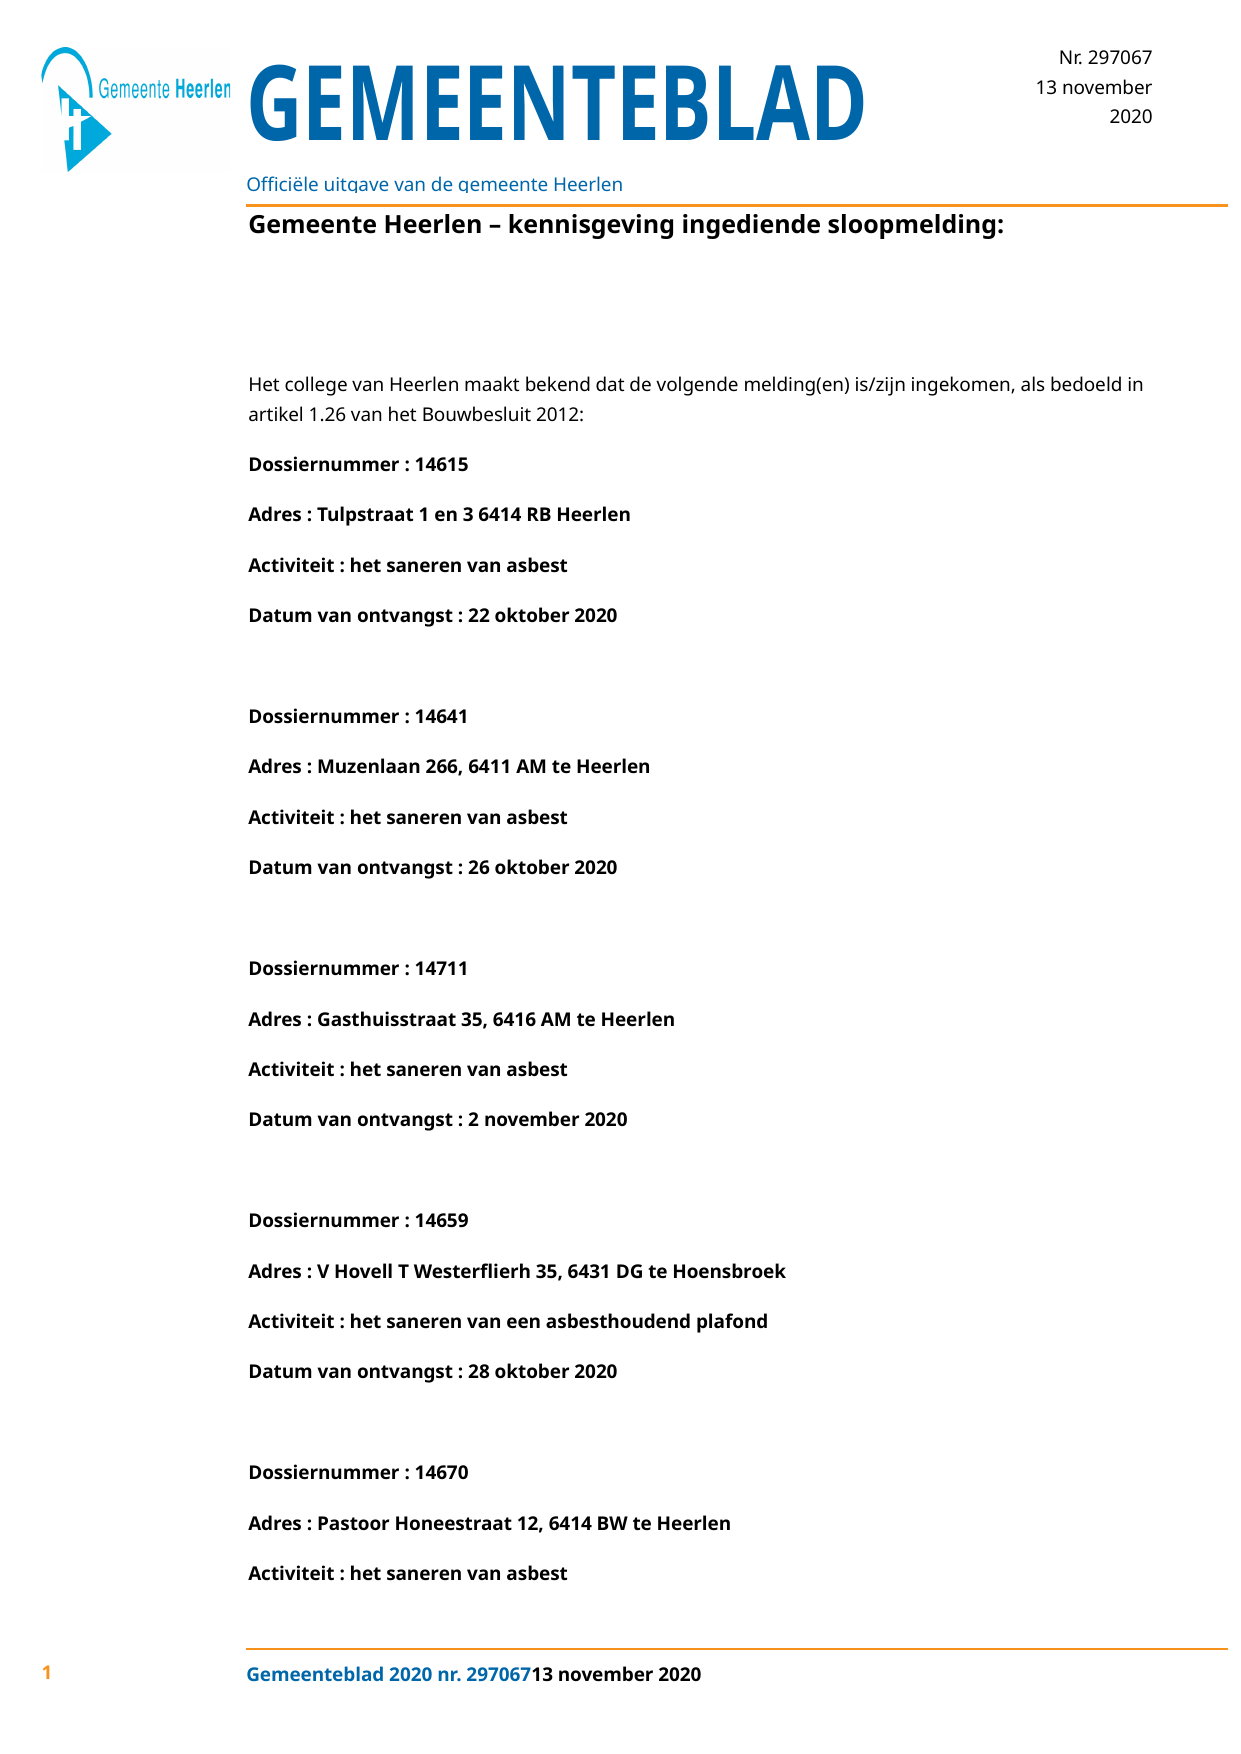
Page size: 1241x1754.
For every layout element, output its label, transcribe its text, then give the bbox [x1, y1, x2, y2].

text Activiteit : het saneren van asbest [248, 552, 1152, 578]
text Adres : Gasthuisstraat 35, 6416 AM te Heerlen [248, 1006, 1152, 1031]
text Activiteit : het saneren van asbest [248, 1560, 1152, 1586]
text Activiteit : het saneren van asbest [248, 804, 1152, 830]
text Gemeente Heerlen – kennisgeving ingediende sloopmelding: [248, 207, 1152, 241]
text Dossiernummer : 14659 [248, 1207, 1152, 1233]
picture [41, 47, 59, 70]
text Dossiernummer : 14615 [248, 451, 1152, 477]
text Adres : Muzenlaan 266, 6411 AM te Heerlen [248, 754, 1152, 779]
text Datum van ontvangst : 26 oktober 2020 [248, 854, 1152, 880]
text Activiteit : het saneren van een asbesthoudend plafond [248, 1308, 1152, 1334]
text Activiteit : het saneren van asbest [248, 1056, 1152, 1082]
picture [41, 47, 231, 172]
text Dossiernummer : 14670 [248, 1459, 1152, 1485]
text Datum van ontvangst : 2 november 2020 [248, 1107, 1152, 1132]
text Datum van ontvangst : 22 oktober 2020 [248, 602, 1152, 628]
text Het college van Heerlen maakt bekend dat de volgende melding(en) is/zijn ingekomen, als bedoeld in artikel 1.26 van het Bouwbesluit 2012: [248, 371, 1152, 426]
text Adres : V Hovell T Westerflierh 35, 6431 DG te Hoensbroek [248, 1258, 1152, 1283]
text Dossiernummer : 14711 [248, 955, 1152, 981]
text Adres : Tulpstraat 1 en 3 6414 RB Heerlen [248, 502, 1152, 527]
text Adres : Pastoor Honeestraat 12, 6414 BW te Heerlen [248, 1510, 1152, 1536]
text Datum van ontvangst : 28 oktober 2020 [248, 1359, 1152, 1384]
text Dossiernummer : 14641 [248, 703, 1152, 729]
